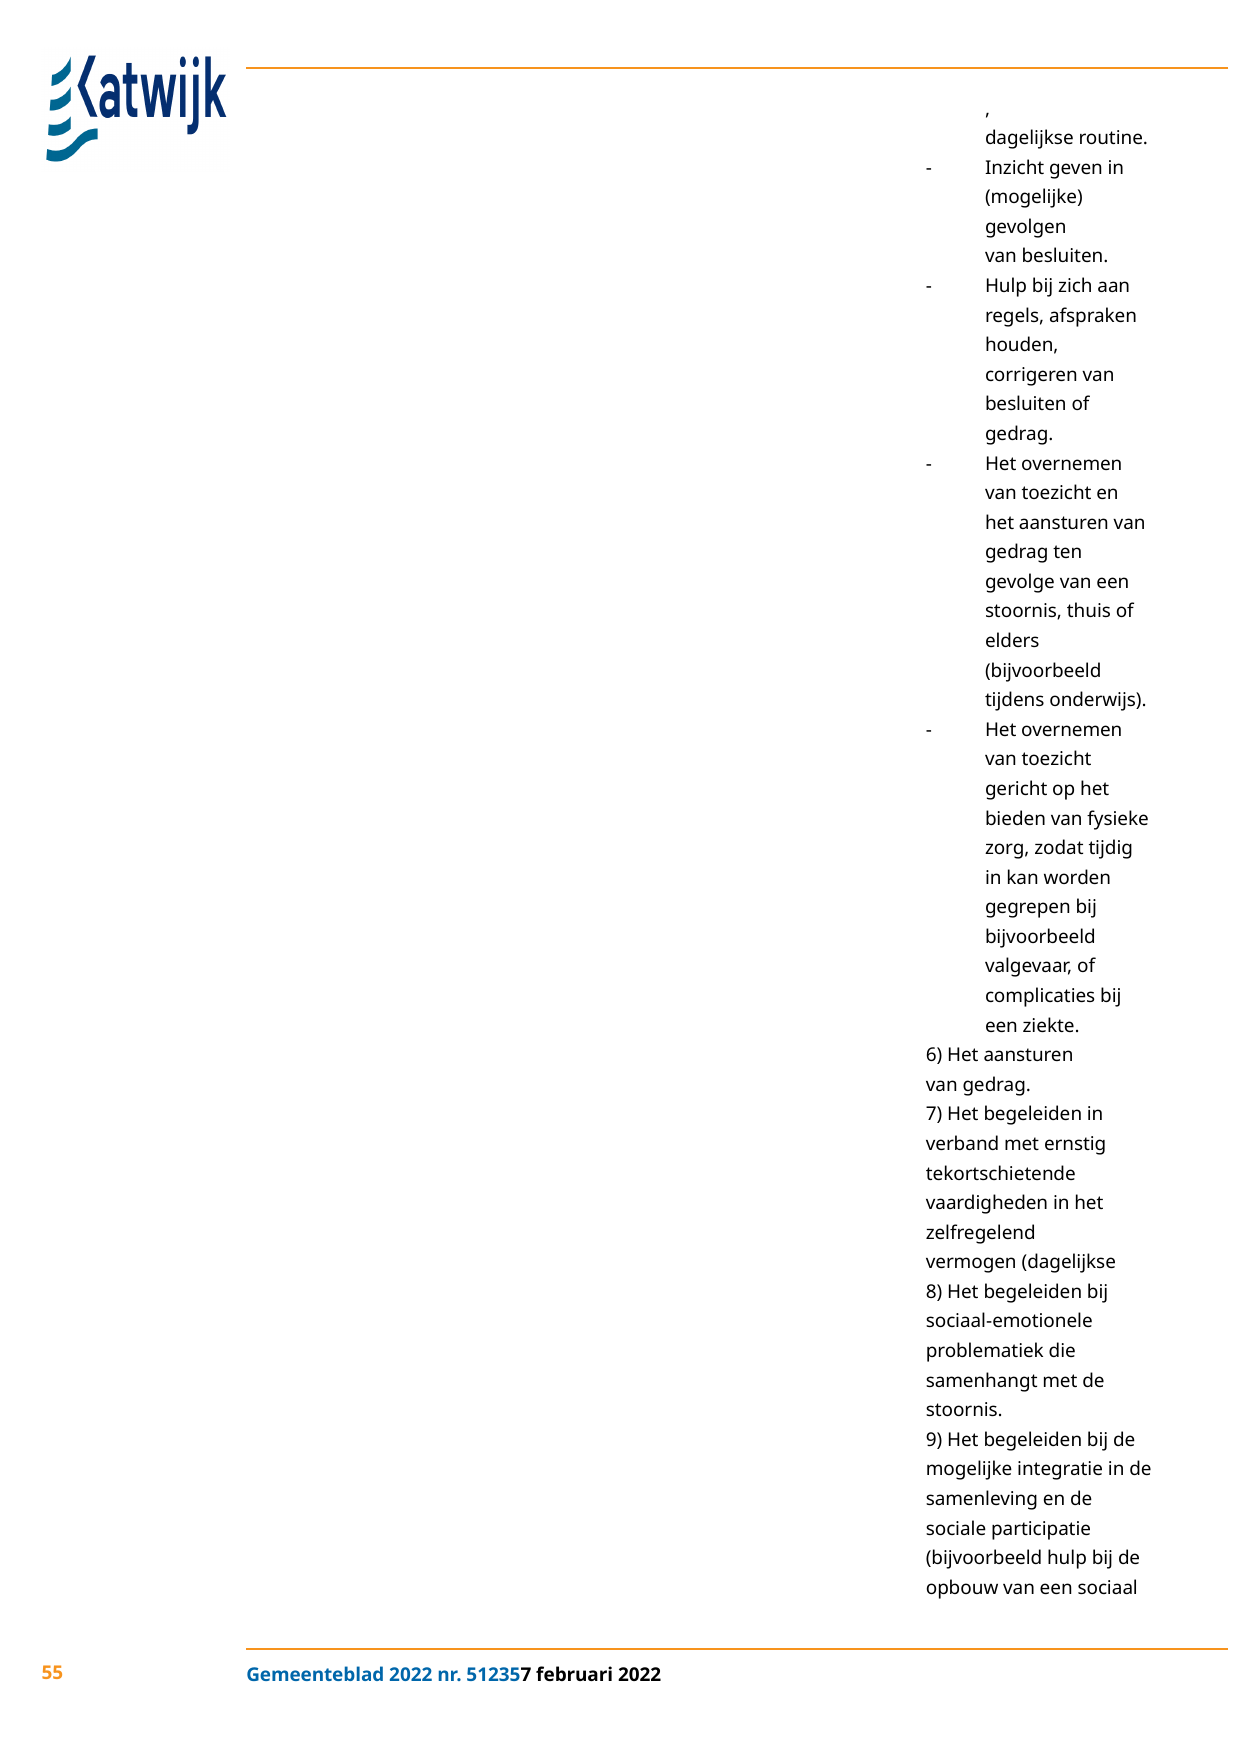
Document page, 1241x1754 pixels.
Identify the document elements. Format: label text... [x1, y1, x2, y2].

table_cell [248, 95, 474, 1600]
table_cell [700, 95, 926, 1600]
table_cell , dagelijkse routine. Inzicht geven in (mogelijke) gevolgen van besluiten. Hulp bij zich aan regels, afspraken houden, corrigeren van besluiten of gedrag. Het overnemen van toezicht en het aansturen van gedrag ten gevolge van een stoornis, thuis of elders (bijvoorbeeld tijdens onderwijs). Het overnemen van toezicht gericht op het bieden van fysieke zorg, zodat tijdig in kan worden gegrepen bij bijvoorbeeld valgevaar, of complicaties bij een ziekte. 6) Het aansturen van gedrag. 7) Het begeleiden in verband met ernstig tekortschietende vaardigheden in het zelfregelend vermogen (dagelijkse 8) Het begeleiden bij sociaal-emotionele problematiek die samenhangt met de stoornis. 9) Het begeleiden bij de mogelijke integratie in de samenleving en de sociale participatie (bijvoorbeeld hulp bij de opbouw van een sociaal [926, 95, 1152, 1600]
picture [41, 47, 231, 172]
table_cell [474, 95, 700, 1600]
